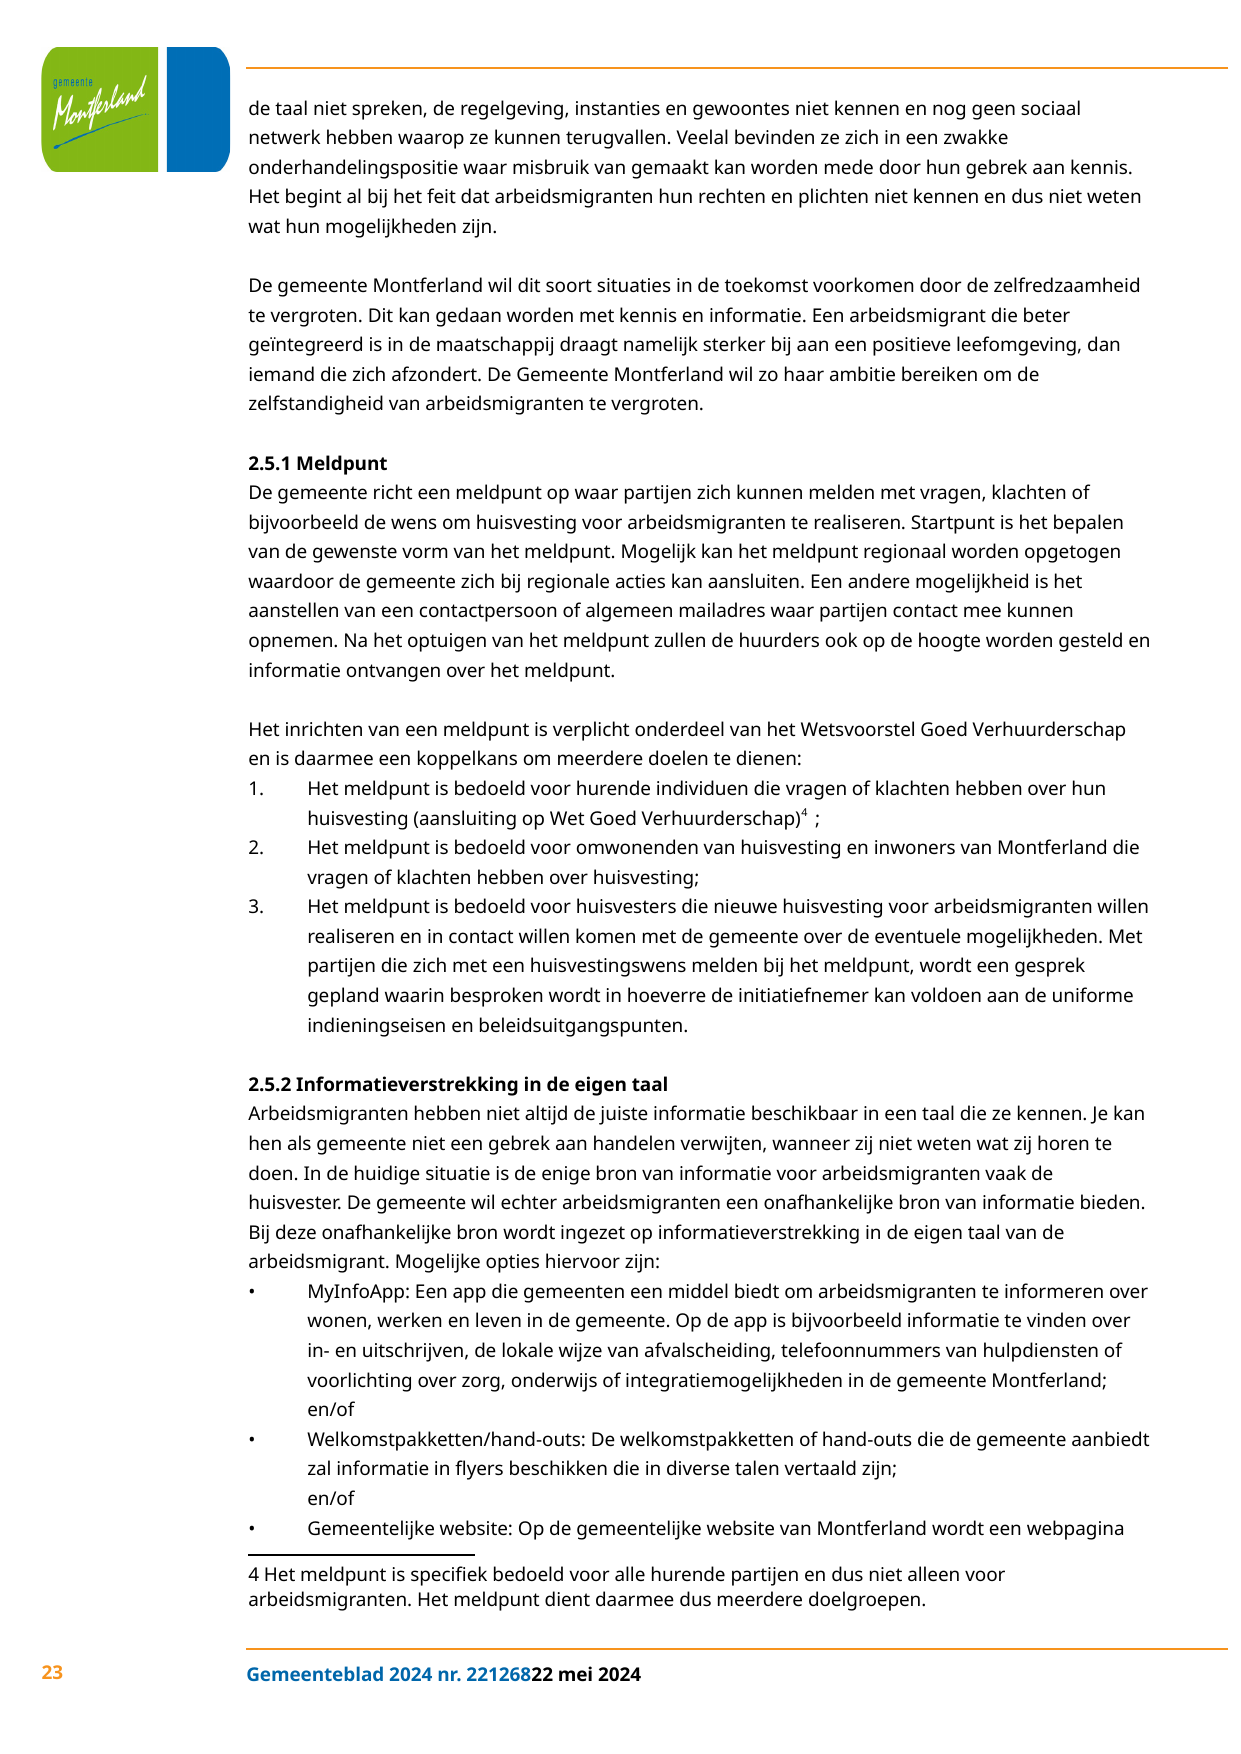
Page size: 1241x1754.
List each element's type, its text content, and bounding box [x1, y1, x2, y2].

text de taal niet spreken, de regelgeving, instanties en gewoontes niet kennen en nog geen sociaal netwerk hebben waarop ze kunnen terugvallen. Veelal bevinden ze zich in een zwakke onderhandelingspositie waar misbruik van gemaakt kan worden mede door hun gebrek aan kennis. Het begint al bij het feit dat arbeidsmigranten hun rechten en plichten niet kennen en dus niet weten wat hun mogelijkheden zijn. [248, 95, 1152, 239]
text 2.5.1 Meldpunt [248, 450, 1152, 476]
list Welkomstpakketten/hand-outs: De welkomstpakketten of hand-outs die de gemeente aanbiedt zal informatie in flyers beschikken die in diverse talen vertaald zijn; [248, 1426, 1152, 1481]
list Het meldpunt is specifiek bedoeld voor alle hurende partijen en dus niet alleen voor arbeidsmigranten. Het meldpunt dient daarmee dus meerdere doelgroepen. [248, 1561, 1152, 1612]
list en/of [248, 1485, 1152, 1511]
text De gemeente richt een meldpunt op waar partijen zich kunnen melden met vragen, klachten of bijvoorbeeld de wens om huisvesting voor arbeidsmigranten te realiseren. Startpunt is het bepalen van de gewenste vorm van het meldpunt. Mogelijk kan het meldpunt regionaal worden opgetogen waardoor de gemeente zich bij regionale acties kan aansluiten. Een andere mogelijkheid is het aanstellen van een contactpersoon of algemeen mailadres waar partijen contact mee kunnen opnemen. Na het optuigen van het meldpunt zullen de huurders ook op de hoogte worden gesteld en informatie ontvangen over het meldpunt. [248, 479, 1152, 683]
text 2.5.2 Informatieverstrekking in de eigen taal [248, 1071, 1152, 1097]
text De gemeente Montferland wil dit soort situaties in de toekomst voorkomen door de zelfredzaamheid te vergroten. Dit kan gedaan worden met kennis en informatie. Een arbeidsmigrant die beter geïntegreerd is in de maatschappij draagt namelijk sterker bij aan een positieve leefomgeving, dan iemand die zich afzondert. De Gemeente Montferland wil zo haar ambitie bereiken om de zelfstandigheid van arbeidsmigranten te vergroten. [248, 272, 1152, 416]
list Gemeentelijke website: Op de gemeentelijke website van Montferland wordt een webpagina [248, 1515, 1152, 1541]
list MyInfoApp: Een app die gemeenten een middel biedt om arbeidsmigranten te informeren over wonen, werken en leven in de gemeente. Op de app is bijvoorbeeld informatie te vinden over in- en uitschrijven, de lokale wijze van afvalscheiding, telefoonnummers van hulpdiensten of voorlichting over zorg, onderwijs of integratiemogelijkheden in de gemeente Montferland; [248, 1278, 1152, 1393]
picture [41, 47, 231, 172]
text Het inrichten van een meldpunt is verplicht onderdeel van het Wetsvoorstel Goed Verhuurderschap en is daarmee een koppelkans om meerdere doelen te dienen: [248, 716, 1152, 771]
text Arbeidsmigranten hebben niet altijd de juiste informatie beschikbaar in een taal die ze kennen. Je kan hen als gemeente niet een gebrek aan handelen verwijten, wanneer zij niet weten wat zij horen te doen. In de huidige situatie is de enige bron van informatie voor arbeidsmigranten vaak de huisvester. De gemeente wil echter arbeidsmigranten een onafhankelijke bron van informatie bieden. Bij deze onafhankelijke bron wordt ingezet op informatieverstrekking in de eigen taal van de arbeidsmigrant. Mogelijke opties hiervoor zijn: [248, 1101, 1152, 1274]
list Het meldpunt is bedoeld voor hurende individuen die vragen of klachten hebben over hun huisvesting (aansluiting op Wet Goed Verhuurderschap) ; [248, 775, 1152, 831]
list Het meldpunt is bedoeld voor omwonenden van huisvesting en inwoners van Montferland die vragen of klachten hebben over huisvesting; [248, 834, 1152, 890]
list Het meldpunt is bedoeld voor huisvesters die nieuwe huisvesting voor arbeidsmigranten willen realiseren en in contact willen komen met de gemeente over de eventuele mogelijkheden. Met partijen die zich met een huisvestingswens melden bij het meldpunt, wordt een gesprek gepland waarin besproken wordt in hoeverre de initiatiefnemer kan voldoen aan de uniforme indieningseisen en beleidsuitgangspunten. [248, 893, 1152, 1038]
list en/of [248, 1396, 1152, 1422]
